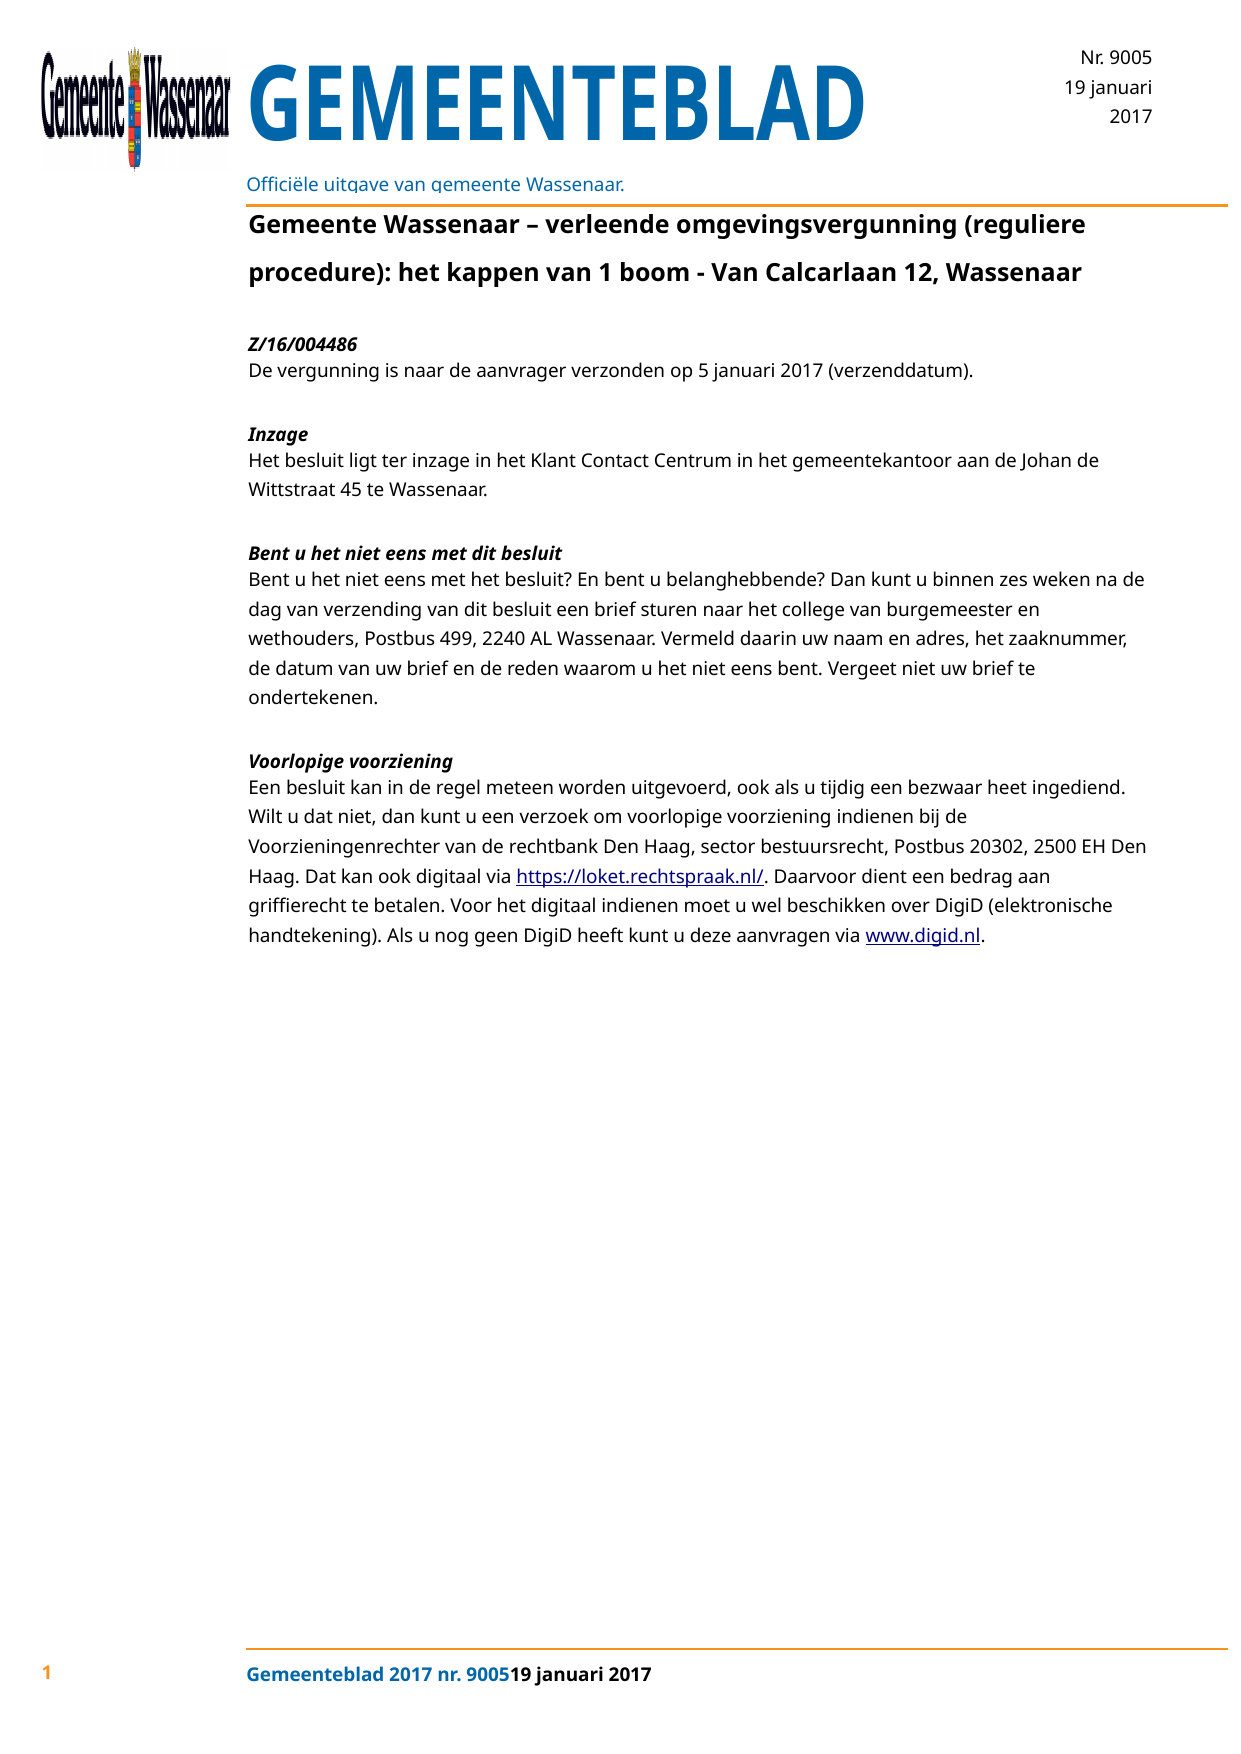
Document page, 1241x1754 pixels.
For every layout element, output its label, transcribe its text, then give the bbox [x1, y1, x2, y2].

text De vergunning is naar de aanvrager verzonden op 5 januari 2017 (verzenddatum). [248, 357, 1152, 383]
picture [41, 47, 231, 172]
text Gemeente Wassenaar – verleende omgevingsvergunning (reguliere procedure): het kappen van 1 boom - Van Calcarlaan 12, Wassenaar [248, 207, 1152, 288]
text Voorlopige voorziening [248, 748, 1152, 774]
text Het besluit ligt ter inzage in het Klant Contact Centrum in het gemeentekantoor aan de Johan de Wittstraat 45 te Wassenaar. [248, 447, 1152, 502]
text Inzage [248, 421, 1152, 447]
text Bent u het niet eens met dit besluit [248, 540, 1152, 566]
text Bent u het niet eens met het besluit? En bent u belanghebbende? Dan kunt u binnen zes weken na de dag van verzending van dit besluit een brief sturen naar het college van burgemeester en wethouders, Postbus 499, 2240 AL Wassenaar. Vermeld daarin uw naam en adres, het zaaknummer, de datum van uw brief en de reden waarom u het niet eens bent. Vergeet niet uw brief te ondertekenen. [248, 566, 1152, 710]
text Z/16/004486 [248, 331, 1152, 357]
text Een besluit kan in de regel meteen worden uitgevoerd, ook als u tijdig een bezwaar heet ingediend. Wilt u dat niet, dan kunt u een verzoek om voorlopige voorziening indienen bij de Voorzieningenrechter van de rechtbank Den Haag, sector bestuursrecht, Postbus 20302, 2500 EH Den Haag. Dat kan ook digitaal via https://loket.rechtspraak.nl/. Daarvoor dient een bedrag aan griffierecht te betalen. Voor het digitaal indienen moet u wel beschikken over DigiD (elektronische handtekening). Als u nog geen DigiD heeft kunt u deze aanvragen via www.digid.nl. [248, 774, 1152, 948]
